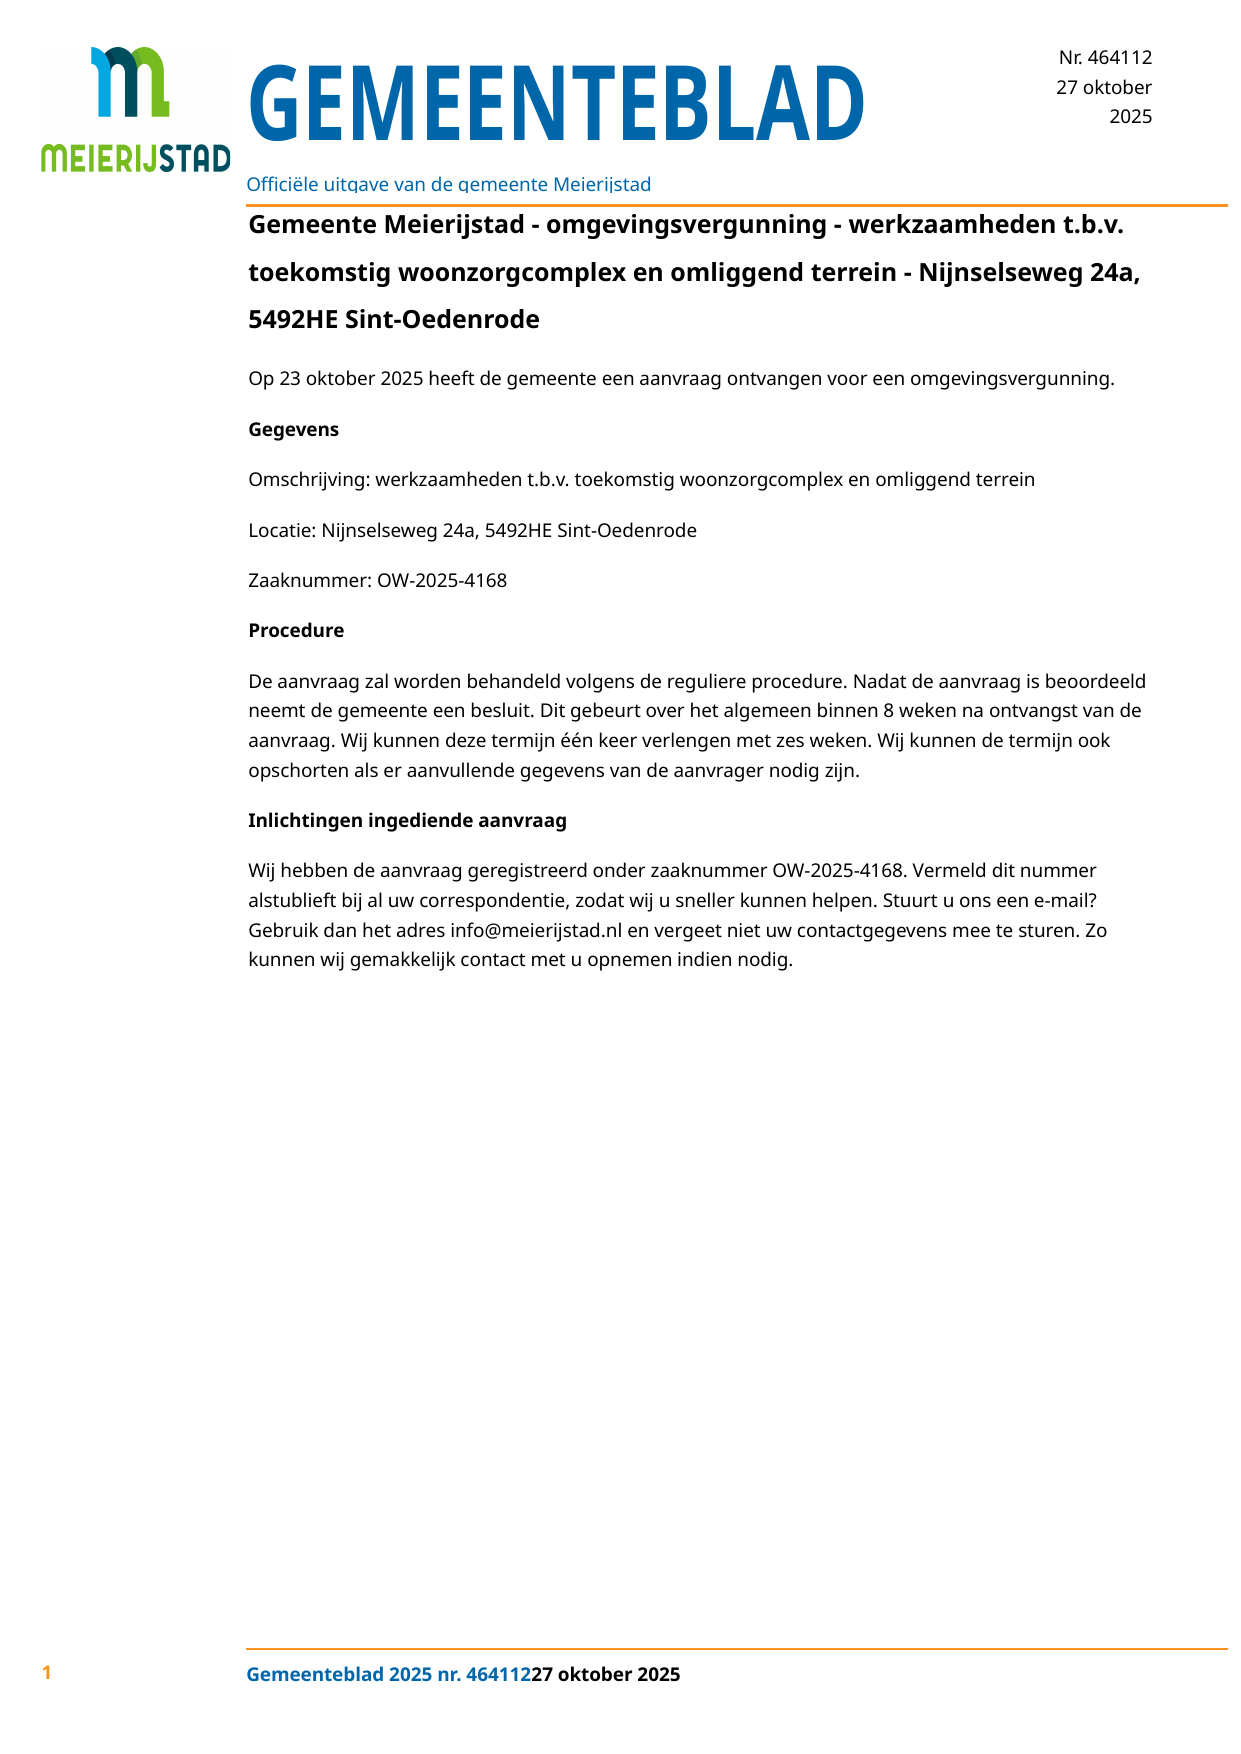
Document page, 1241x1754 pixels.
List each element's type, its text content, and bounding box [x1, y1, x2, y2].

text Gemeente Meierijstad - omgevingsvergunning - werkzaamheden t.b.v. toekomstig woonzorgcomplex en omliggend terrein - Nijnselseweg 24a, 5492HE Sint-Oedenrode [248, 207, 1152, 336]
text Op 23 oktober 2025 heeft de gemeente een aanvraag ontvangen voor een omgevingsvergunning. [248, 366, 1152, 391]
text Inlichtingen ingediende aanvraag [248, 807, 1152, 833]
text Omschrijving: werkzaamheden t.b.v. toekomstig woonzorgcomplex en omliggend terrein [248, 466, 1152, 492]
text De aanvraag zal worden behandeld volgens de reguliere procedure. Nadat de aanvraag is beoordeeld neemt de gemeente een besluit. Dit gebeurt over het algemeen binnen 8 weken na ontvangst van de aanvraag. Wij kunnen deze termijn één keer verlengen met zes weken. Wij kunnen de termijn ook opschorten als er aanvullende gegevens van de aanvrager nodig zijn. [248, 668, 1152, 782]
text Zaaknummer: OW-2025-4168 [248, 567, 1152, 593]
text Gegevens [248, 416, 1152, 442]
text Locatie: Nijnselseweg 24a, 5492HE Sint-Oedenrode [248, 517, 1152, 542]
text Wij hebben de aanvraag geregistreerd onder zaaknummer OW-2025-4168. Vermeld dit nummer alstublieft bij al uw correspondentie, zodat wij u sneller kunnen helpen. Stuurt u ons een e-mail? Gebruik dan het adres info@meierijstad.nl en vergeet niet uw contactgegevens mee te sturen. Zo kunnen wij gemakkelijk contact met u opnemen indien nodig. [248, 858, 1152, 972]
picture [41, 47, 231, 172]
text Procedure [248, 618, 1152, 643]
